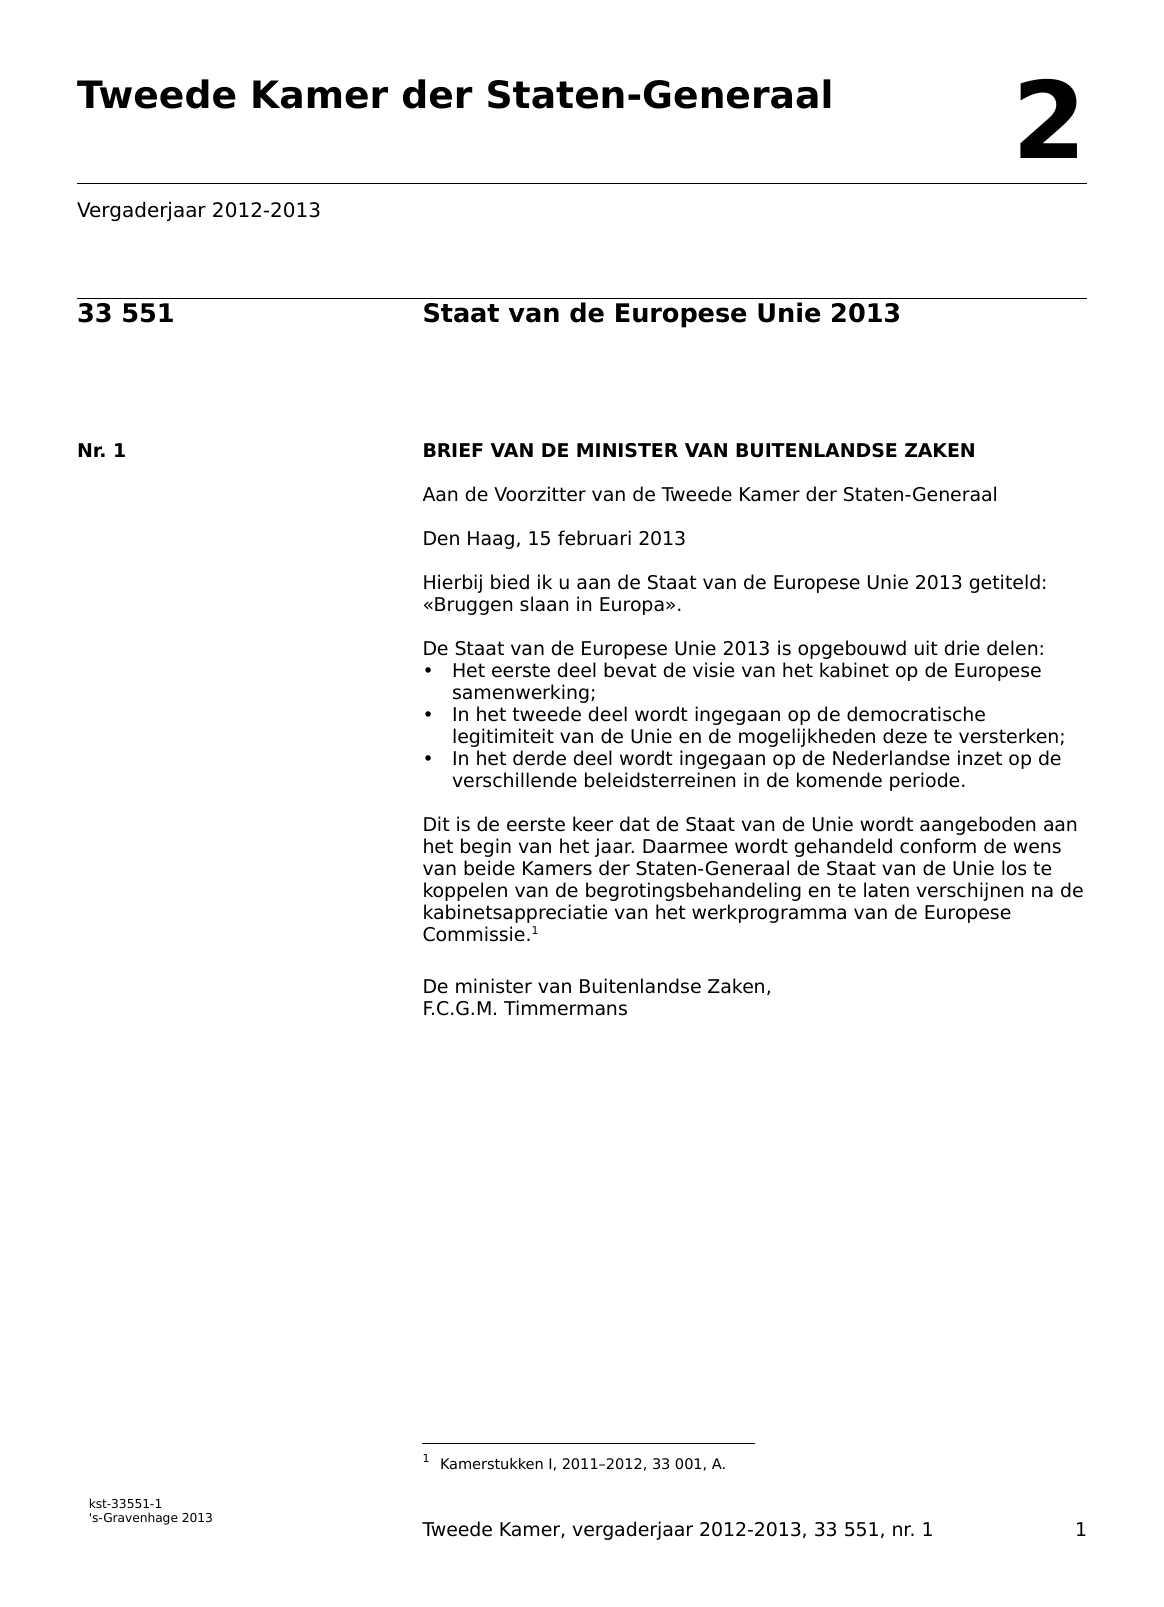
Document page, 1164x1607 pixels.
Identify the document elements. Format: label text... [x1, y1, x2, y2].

text Dit is de eerste keer dat de Staat van de Unie wordt aangeboden aan het begin van het jaar. Daarmee wordt gehandeld conform de wens van beide Kamers der Staten-Generaal de Staat van de Unie los te koppelen van de begrotingsbehandeling en te laten verschijnen na de kabinetsappreciatie van het werkprogramma van de Europese Commissie. [422, 814, 1087, 946]
subtitle Nr. 1 BRIEF VAN DE MINISTER VAN BUITENLANDSE ZAKEN [77, 440, 1087, 462]
table_cell Vergaderjaar 2012-2013 [77, 184, 1087, 298]
text • In het tweede deel wordt ingegaan op de democratische legitimiteit van de Unie en de mogelijkheden deze te versterken; [422, 704, 1087, 748]
subtitle 33 551 Staat van de Europese Unie 2013 [77, 299, 1087, 329]
table_header 2 [886, 59, 1087, 183]
text Aan de Voorzitter van de Tweede Kamer der Staten-Generaal [422, 484, 1087, 506]
text 's-Gravenhage 2013 [88, 1511, 323, 1525]
text Den Haag, 15 februari 2013 [422, 528, 1087, 550]
text • Het eerste deel bevat de visie van het kabinet op de Europese samenwerking; [422, 660, 1087, 704]
text De minister van Buitenlandse Zaken, F.C.G.M. Timmermans [422, 976, 1087, 1020]
text De Staat van de Europese Unie 2013 is opgebouwd uit drie delen: [422, 638, 1087, 660]
table_header Tweede Kamer der Staten-Generaal [77, 59, 886, 183]
text kst-33551-1 [88, 1497, 323, 1511]
text • In het derde deel wordt ingegaan op de Nederlandse inzet op de verschillende beleidsterreinen in de komende periode. [422, 748, 1087, 792]
text Kamerstukken I, 2011–2012, 33 001, A. [422, 1452, 1087, 1474]
text Hierbij bied ik u aan de Staat van de Europese Unie 2013 getiteld: «Bruggen slaan in Europa». [422, 572, 1087, 616]
